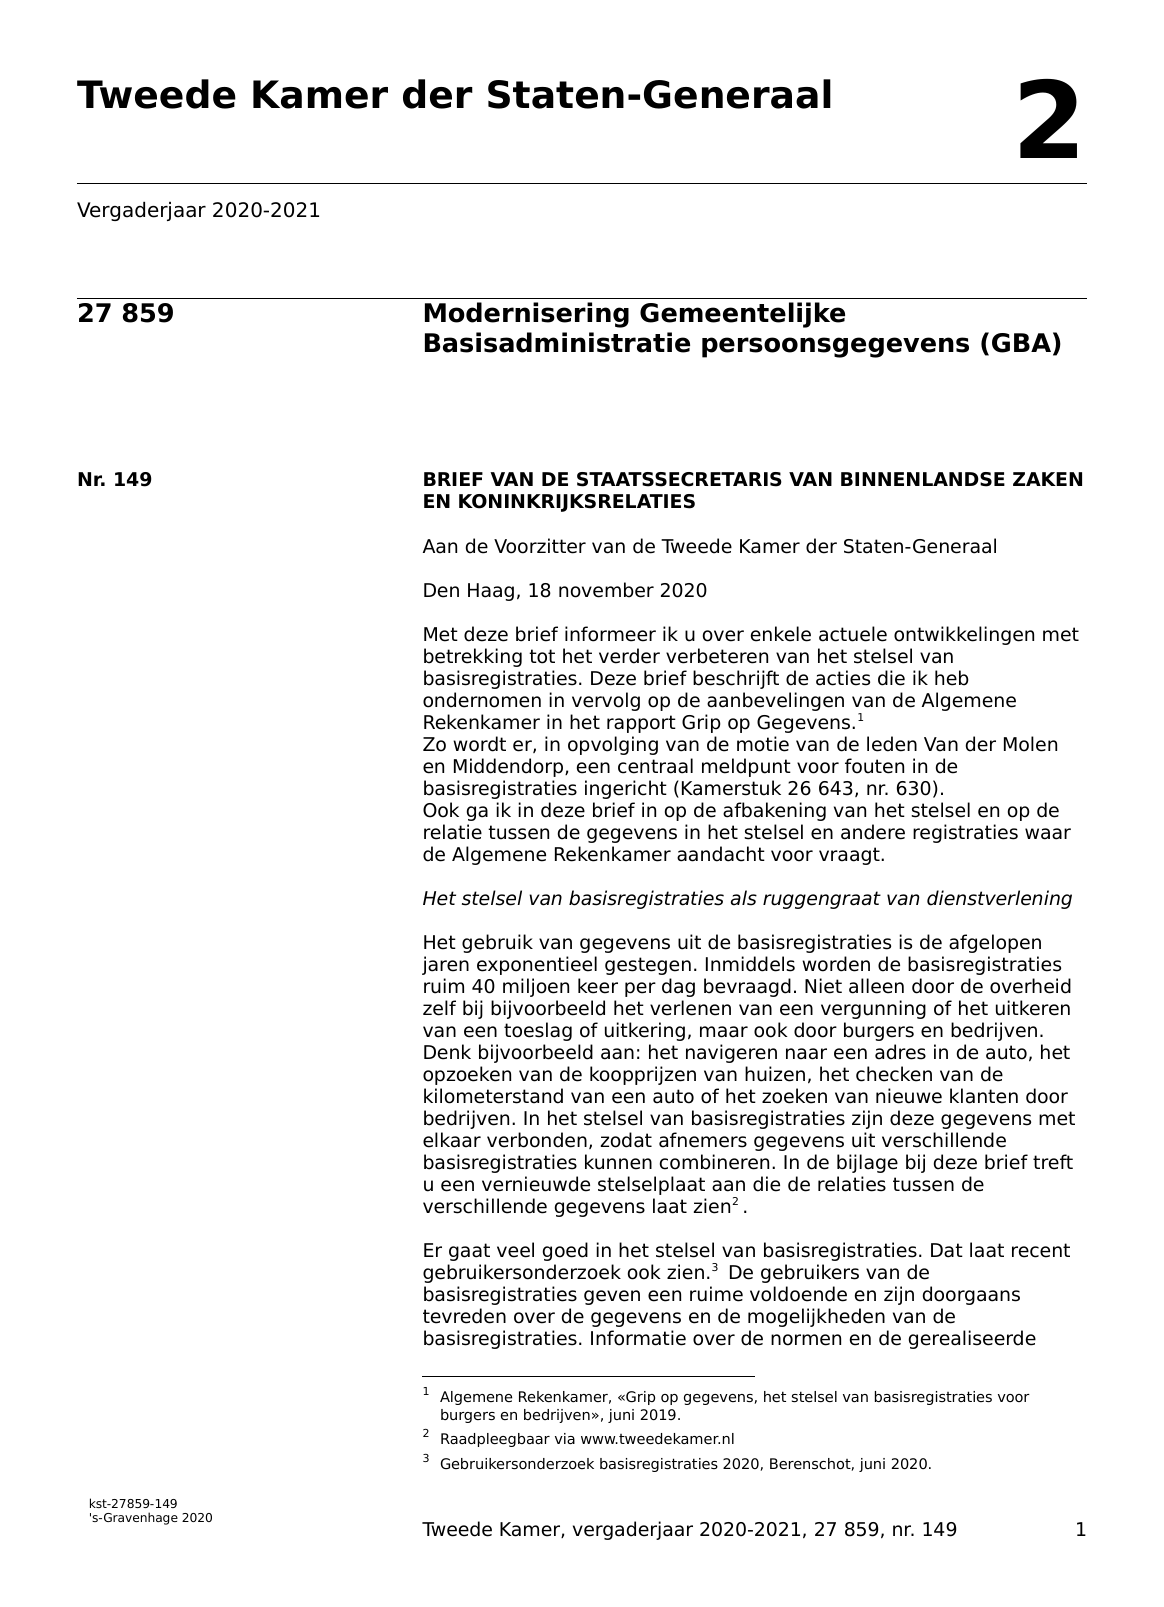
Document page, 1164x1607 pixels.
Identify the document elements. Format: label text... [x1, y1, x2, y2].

table_cell Vergaderjaar 2020-2021 [77, 184, 1087, 298]
text Den Haag, 18 november 2020 [422, 580, 1087, 602]
text Het gebruik van gegevens uit de basisregistraties is de afgelopen jaren exponentieel gestegen. Inmiddels worden de basisregistraties ruim 40 miljoen keer per dag bevraagd. Niet alleen door de overheid zelf bij bijvoorbeeld het verlenen van een vergunning of het uitkeren van een toeslag of uitkering, maar ook door burgers en bedrijven. Denk bijvoorbeeld aan: het navigeren naar een adres in de auto, het opzoeken van de koopprijzen van huizen, het checken van de kilometerstand van een auto of het zoeken van nieuwe klanten door bedrijven. In het stelsel van basisregistraties zijn deze gegevens met elkaar verbonden, zodat afnemers gegevens uit verschillende basisregistraties kunnen combineren. In de bijlage bij deze brief treft u een vernieuwde stelselplaat aan die de relaties tussen de verschillende gegevens laat zien. [422, 932, 1087, 1218]
text Zo wordt er, in opvolging van de motie van de leden Van der Molen en Middendorp, een centraal meldpunt voor fouten in de basisregistraties ingericht (Kamerstuk 26 643, nr. 630). [422, 734, 1087, 800]
text Gebruikersonderzoek basisregistraties 2020, Berenschot, juni 2020. [422, 1452, 1087, 1474]
text Algemene Rekenkamer, «Grip op gegevens, het stelsel van basisregistraties voor burgers en bedrijven», juni 2019. [422, 1385, 1087, 1424]
table_header Tweede Kamer der Staten-Generaal [77, 59, 886, 183]
text 's-Gravenhage 2020 [88, 1511, 323, 1525]
text Aan de Voorzitter van de Tweede Kamer der Staten-Generaal [422, 536, 1087, 557]
table_header 2 [886, 59, 1087, 183]
subtitle Het stelsel van basisregistraties als ruggengraat van dienstverlening [422, 888, 1087, 910]
subtitle 27 859 Modernisering Gemeentelijke Basisadministratie persoonsgegevens (GBA) [77, 299, 1087, 358]
text Met deze brief informeer ik u over enkele actuele ontwikkelingen met betrekking tot het verder verbeteren van het stelsel van basisregistraties. Deze brief beschrijft de acties die ik heb ondernomen in vervolg op de aanbevelingen van de Algemene Rekenkamer in het rapport Grip op Gegevens. [422, 624, 1087, 734]
text Er gaat veel goed in het stelsel van basisregistraties. Dat laat recent gebruikersonderzoek ook zien. De gebruikers van de basisregistraties geven een ruime voldoende en zijn doorgaans tevreden over de gegevens en de mogelijkheden van de basisregistraties. Informatie over de normen en de gerealiseerde [422, 1240, 1087, 1350]
text Raadpleegbaar via www.tweedekamer.nl [422, 1427, 1087, 1449]
text Ook ga ik in deze brief in op de afbakening van het stelsel en op de relatie tussen de gegevens in het stelsel en andere registraties waar de Algemene Rekenkamer aandacht voor vraagt. [422, 800, 1087, 866]
subtitle Nr. 149 BRIEF VAN DE STAATSSECRETARIS VAN BINNENLANDSE ZAKEN EN KONINKRIJKSRELATIES [77, 469, 1087, 513]
text kst-27859-149 [88, 1497, 323, 1511]
